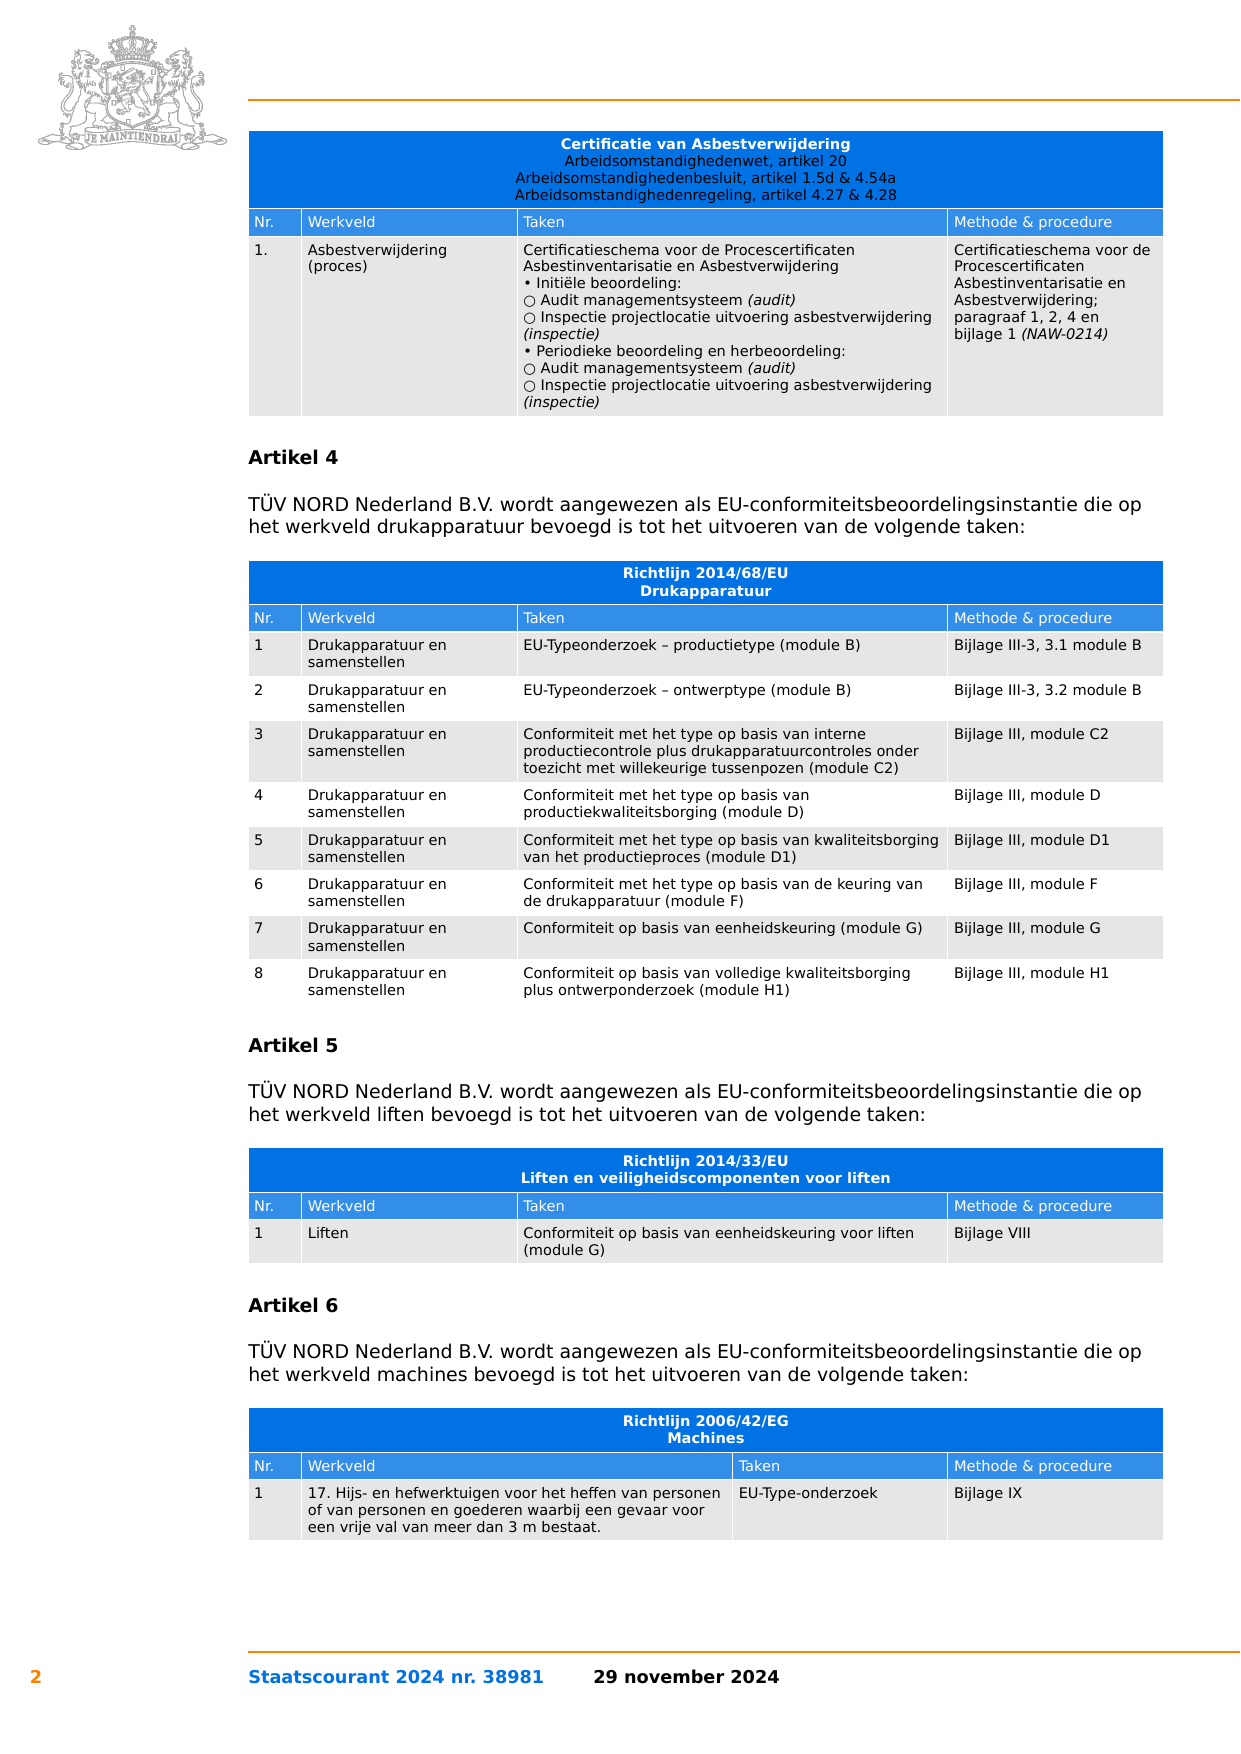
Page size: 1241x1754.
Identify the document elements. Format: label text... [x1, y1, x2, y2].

table_cell Conformiteit met het type op basis van kwaliteitsborging van het productieproces (module D1) [518, 827, 947, 870]
table_cell Drukapparatuur en samenstellen [302, 721, 517, 782]
table_cell Conformiteit met het type op basis van productiekwaliteitsborging (module D) [518, 783, 947, 826]
table_cell Certificatieschema voor de Procescertificaten Asbestinventarisatie en Asbestverwijdering • Initiële beoordeling: ○ Audit managementsysteem (audit) ○ Inspectie projectlocatie uitvoering asbestverwijdering (inspectie) • Periodieke beoordeling en herbeoordeling: ○ Audit managementsysteem (audit) ○ Inspectie projectlocatie uitvoering asbestverwijdering (inspectie) [518, 237, 947, 416]
table_cell Bijlage III, module C2 [948, 721, 1163, 782]
text TÜV NORD Nederland B.V. wordt aangewezen als EU-conformiteitsbeoordelingsinstantie die op het werkveld drukapparatuur bevoegd is tot het uitvoeren van de volgende taken: [248, 494, 1163, 538]
table_cell Bijlage III-3, 3.1 module B [948, 633, 1163, 676]
table_cell 1 [249, 1480, 301, 1540]
table_cell EU-Typeonderzoek – ontwerptype (module B) [518, 677, 947, 720]
table_cell Drukapparatuur en samenstellen [302, 871, 517, 915]
subtitle Artikel 4 [248, 447, 1163, 469]
table_cell Werkveld [302, 605, 517, 631]
table_cell Taken [518, 605, 947, 631]
table_cell 1. [249, 237, 301, 416]
table_cell Methode & procedure [948, 1193, 1163, 1219]
table_header Richtlijn 2014/33/EU Liften en veiligheidscomponenten voor liften [249, 1148, 1163, 1192]
subtitle Artikel 5 [248, 1034, 1163, 1056]
table_cell 2 [249, 677, 301, 720]
table_cell Methode & procedure [948, 605, 1163, 631]
table_cell Bijlage III, module H1 [948, 960, 1163, 1003]
table_cell Conformiteit op basis van volledige kwaliteitsborging plus ontwerponderzoek (module H1) [518, 960, 947, 1003]
table_cell Nr. [249, 209, 301, 236]
table_cell Bijlage IX [948, 1480, 1163, 1540]
table_cell Werkveld [302, 1453, 732, 1479]
table_cell Bijlage III, module G [948, 916, 1163, 959]
table_cell 8 [249, 960, 301, 1003]
table_cell Drukapparatuur en samenstellen [302, 783, 517, 826]
table_cell Methode & procedure [948, 1453, 1163, 1479]
table_cell Werkveld [302, 1193, 517, 1219]
table_cell Bijlage III, module F [948, 871, 1163, 915]
table_cell 1 [249, 1220, 301, 1263]
table_cell Nr. [249, 1453, 301, 1479]
table_cell Taken [518, 209, 947, 236]
table_cell Drukapparatuur en samenstellen [302, 677, 517, 720]
table_cell Bijlage III-3, 3.2 module B [948, 677, 1163, 720]
subtitle Artikel 6 [248, 1294, 1163, 1316]
table_cell 4 [249, 783, 301, 826]
table_cell 5 [249, 827, 301, 870]
table_cell Bijlage III, module D1 [948, 827, 1163, 870]
table_cell Asbestverwijdering (proces) [302, 237, 517, 416]
table_cell Conformiteit op basis van eenheidskeuring (module G) [518, 916, 947, 959]
text TÜV NORD Nederland B.V. wordt aangewezen als EU-conformiteitsbeoordelingsinstantie die op het werkveld machines bevoegd is tot het uitvoeren van de volgende taken: [248, 1341, 1163, 1385]
table_cell Bijlage VIII [948, 1220, 1163, 1263]
table_header Certificatie van Asbestverwijdering Arbeidsomstandighedenwet, artikel 20 Arbeidsomstandighedenbesluit, artikel 1.5d & 4.54a Arbeidsomstandighedenregeling, artikel 4.27 & 4.28 [249, 131, 1163, 208]
table_cell Methode & procedure [948, 209, 1163, 236]
table_cell 6 [249, 871, 301, 915]
table_cell Conformiteit op basis van eenheidskeuring voor liften (module G) [518, 1220, 947, 1263]
table_cell Nr. [249, 1193, 301, 1219]
table_cell Drukapparatuur en samenstellen [302, 960, 517, 1003]
table_cell Drukapparatuur en samenstellen [302, 633, 517, 676]
table_cell Bijlage III, module D [948, 783, 1163, 826]
table_cell Drukapparatuur en samenstellen [302, 827, 517, 870]
table_cell 7 [249, 916, 301, 959]
table_cell EU-Type-onderzoek [733, 1480, 947, 1540]
table_cell Werkveld [302, 209, 517, 236]
table_cell 3 [249, 721, 301, 782]
table_cell Certificatieschema voor de Procescertificaten Asbestinventarisatie en Asbestverwijdering; paragraaf 1, 2, 4 en bijlage 1 (NAW-0214) [948, 237, 1163, 416]
picture [38, 25, 227, 150]
table_cell Conformiteit met het type op basis van de keuring van de drukapparatuur (module F) [518, 871, 947, 915]
table_cell Taken [518, 1193, 947, 1219]
table_header Richtlijn 2014/68/EU Drukapparatuur [249, 561, 1163, 604]
table_cell Nr. [249, 605, 301, 631]
table_cell Drukapparatuur en samenstellen [302, 916, 517, 959]
table_header Richtlijn 2006/42/EG Machines [249, 1408, 1163, 1452]
table_cell 1 [249, 633, 301, 676]
table_cell Conformiteit met het type op basis van interne productiecontrole plus drukapparatuurcontroles onder toezicht met willekeurige tussenpozen (module C2) [518, 721, 947, 782]
table_cell EU-Typeonderzoek – productietype (module B) [518, 633, 947, 676]
table_cell 17. Hijs- en hefwerktuigen voor het heffen van personen of van personen en goederen waarbij een gevaar voor een vrije val van meer dan 3 m bestaat. [302, 1480, 732, 1540]
table_cell Taken [733, 1453, 947, 1479]
text TÜV NORD Nederland B.V. wordt aangewezen als EU-conformiteitsbeoordelingsinstantie die op het werkveld liften bevoegd is tot het uitvoeren van de volgende taken: [248, 1081, 1163, 1125]
table_cell Liften [302, 1220, 517, 1263]
